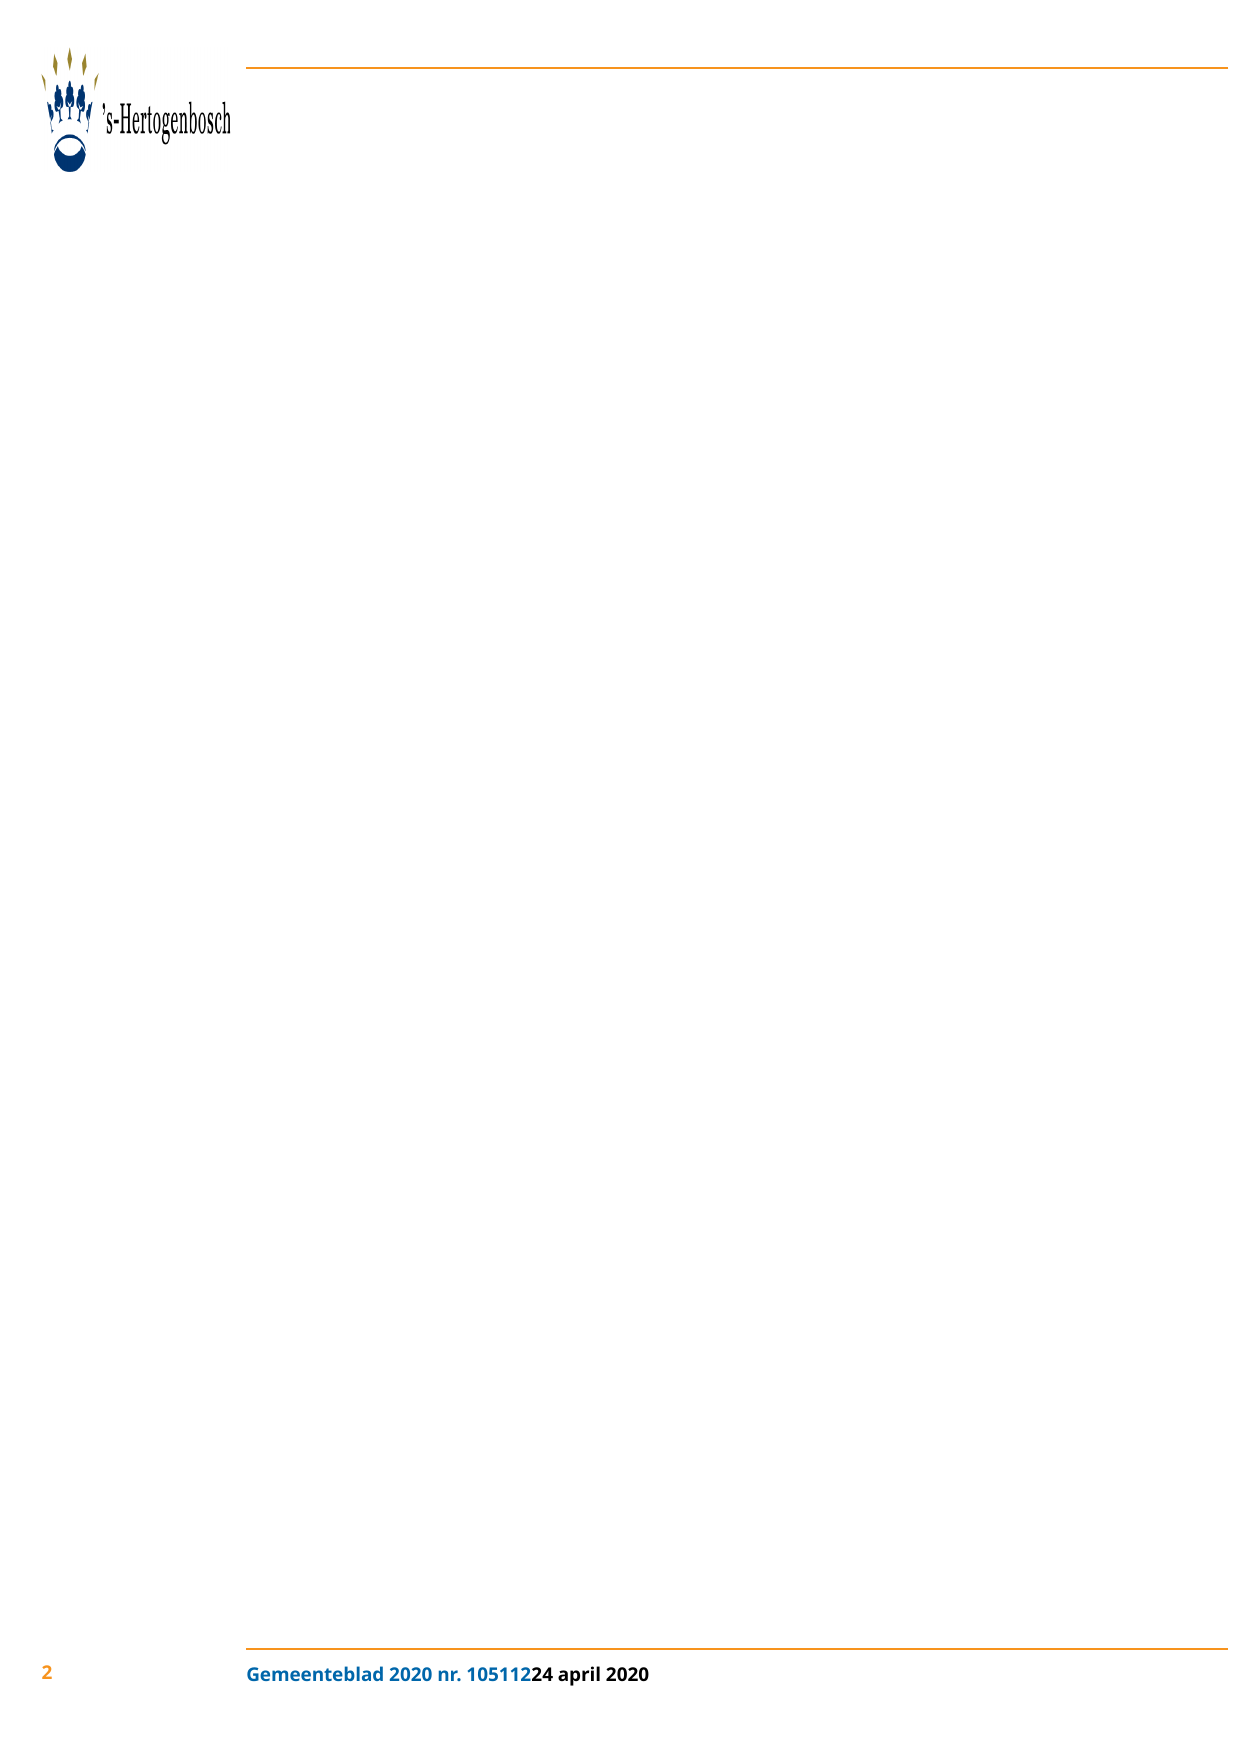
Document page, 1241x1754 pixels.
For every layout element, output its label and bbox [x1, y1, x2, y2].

picture [41, 47, 231, 172]
